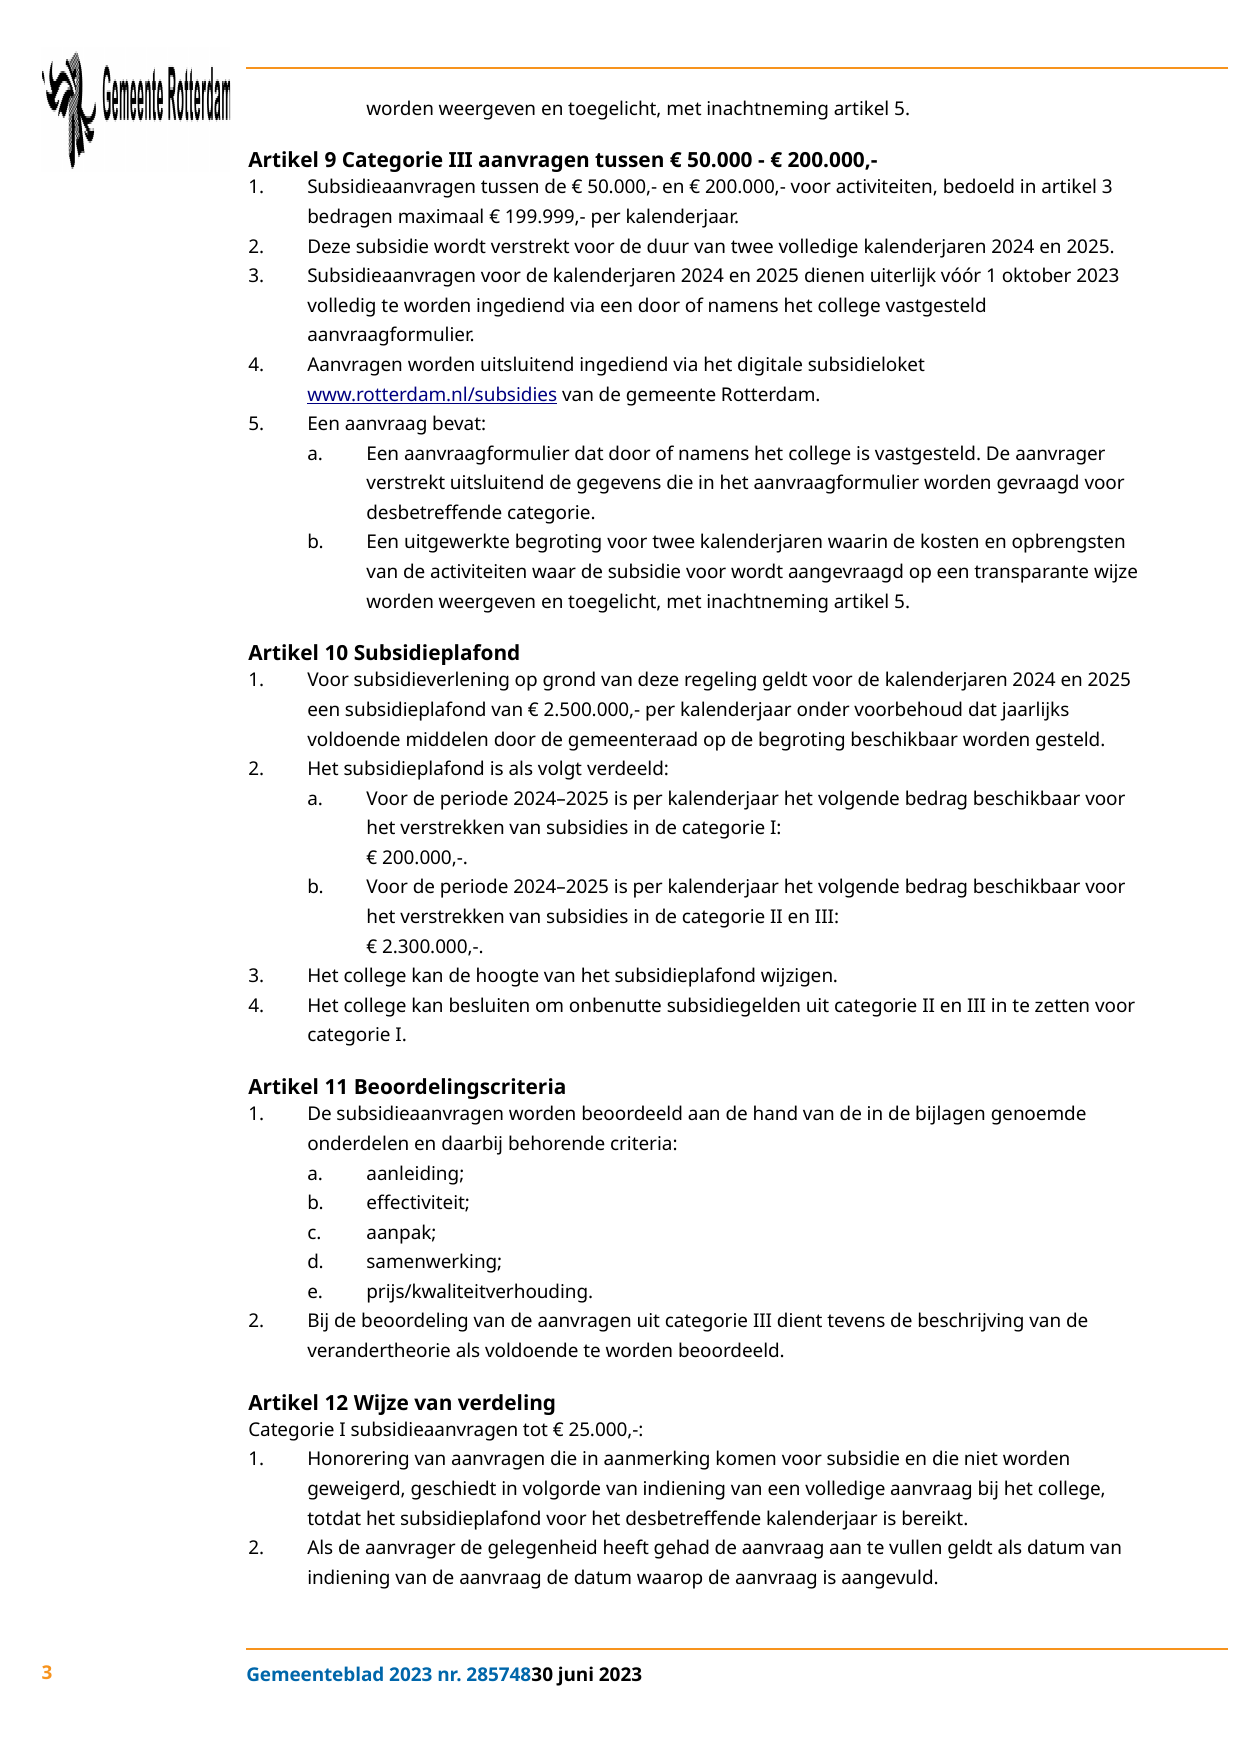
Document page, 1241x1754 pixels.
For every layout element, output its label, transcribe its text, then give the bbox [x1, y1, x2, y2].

list samenwerking; [307, 1248, 1152, 1274]
list Bij de beoordeling van de aanvragen uit categorie III dient tevens de beschrijving van de verandertheorie als voldoende te worden beoordeeld. [248, 1308, 1152, 1363]
list Subsidieaanvragen voor de kalenderjaren 2024 en 2025 dienen uiterlijk vóór 1 oktober 2023 volledig te worden ingediend via een door of namens het college vastgesteld aanvraagformulier. [248, 262, 1152, 347]
list worden weergeven en toegelicht, met inachtneming artikel 5. [307, 95, 1152, 121]
list Deze subsidie wordt verstrekt voor de duur van twee volledige kalenderjaren 2024 en 2025. [248, 233, 1152, 258]
list aanpak; [307, 1219, 1152, 1244]
list Een aanvraagformulier dat door of namens het college is vastgesteld. De aanvrager verstrekt uitsluitend de gegevens die in het aanvraagformulier worden gevraagd voor desbetreffende categorie. [307, 440, 1152, 525]
list Het college kan de hoogte van het subsidieplafond wijzigen. [248, 962, 1152, 988]
list effectiviteit; [307, 1189, 1152, 1215]
list Aanvragen worden uitsluitend ingediend via het digitale subsidieloket www.rotterdam.nl/subsidies van de gemeente Rotterdam. [248, 351, 1152, 406]
list Een aanvraag bevat: [248, 410, 1152, 436]
text Artikel 10 Subsidieplafond [248, 638, 1152, 667]
list prijs/kwaliteitverhouding. [307, 1278, 1152, 1304]
list Subsidieaanvragen tussen de € 50.000,- en € 200.000,- voor activiteiten, bedoeld in artikel 3 bedragen maximaal € 199.999,- per kalenderjaar. [248, 174, 1152, 229]
list € 2.300.000,-. [307, 933, 1152, 959]
text Artikel 11 Beoordelingscriteria [248, 1072, 1152, 1101]
picture [41, 47, 231, 172]
list aanleiding; [307, 1160, 1152, 1185]
text Categorie I subsidieaanvragen tot € 25.000,-: [248, 1416, 1152, 1442]
list Voor de periode 2024–2025 is per kalenderjaar het volgende bedrag beschikbaar voor het verstrekken van subsidies in de categorie I: [307, 785, 1152, 840]
list De subsidieaanvragen worden beoordeeld aan de hand van de in de bijlagen genoemde onderdelen en daarbij behorende criteria: [248, 1101, 1152, 1156]
text Artikel 12 Wijze van verdeling [248, 1388, 1152, 1416]
list Het college kan besluiten om onbenutte subsidiegelden uit categorie II en III in te zetten voor categorie I. [248, 992, 1152, 1047]
list Voor de periode 2024–2025 is per kalenderjaar het volgende bedrag beschikbaar voor het verstrekken van subsidies in de categorie II en III: [307, 874, 1152, 929]
list € 200.000,-. [307, 844, 1152, 870]
list Een uitgewerkte begroting voor twee kalenderjaren waarin de kosten en opbrengsten van de activiteiten waar de subsidie voor wordt aangevraagd op een transparante wijze worden weergeven en toegelicht, met inachtneming artikel 5. [307, 529, 1152, 613]
list Honorering van aanvragen die in aanmerking komen voor subsidie en die niet worden geweigerd, geschiedt in volgorde van indiening van een volledige aanvraag bij het college, totdat het subsidieplafond voor het desbetreffende kalenderjaar is bereikt. [248, 1446, 1152, 1531]
list Als de aanvrager de gelegenheid heeft gehad de aanvraag aan te vullen geldt als datum van indiening van de aanvraag de datum waarop de aanvraag is aangevuld. [248, 1534, 1152, 1590]
text Artikel 9 Categorie III aanvragen tussen € 50.000 - € 200.000,- [248, 145, 1152, 174]
list Voor subsidieverlening op grond van deze regeling geldt voor de kalenderjaren 2024 en 2025 een subsidieplafond van € 2.500.000,- per kalenderjaar onder voorbehoud dat jaarlijks voldoende middelen door de gemeenteraad op de begroting beschikbaar worden gesteld. [248, 667, 1152, 752]
list Het subsidieplafond is als volgt verdeeld: [248, 755, 1152, 781]
